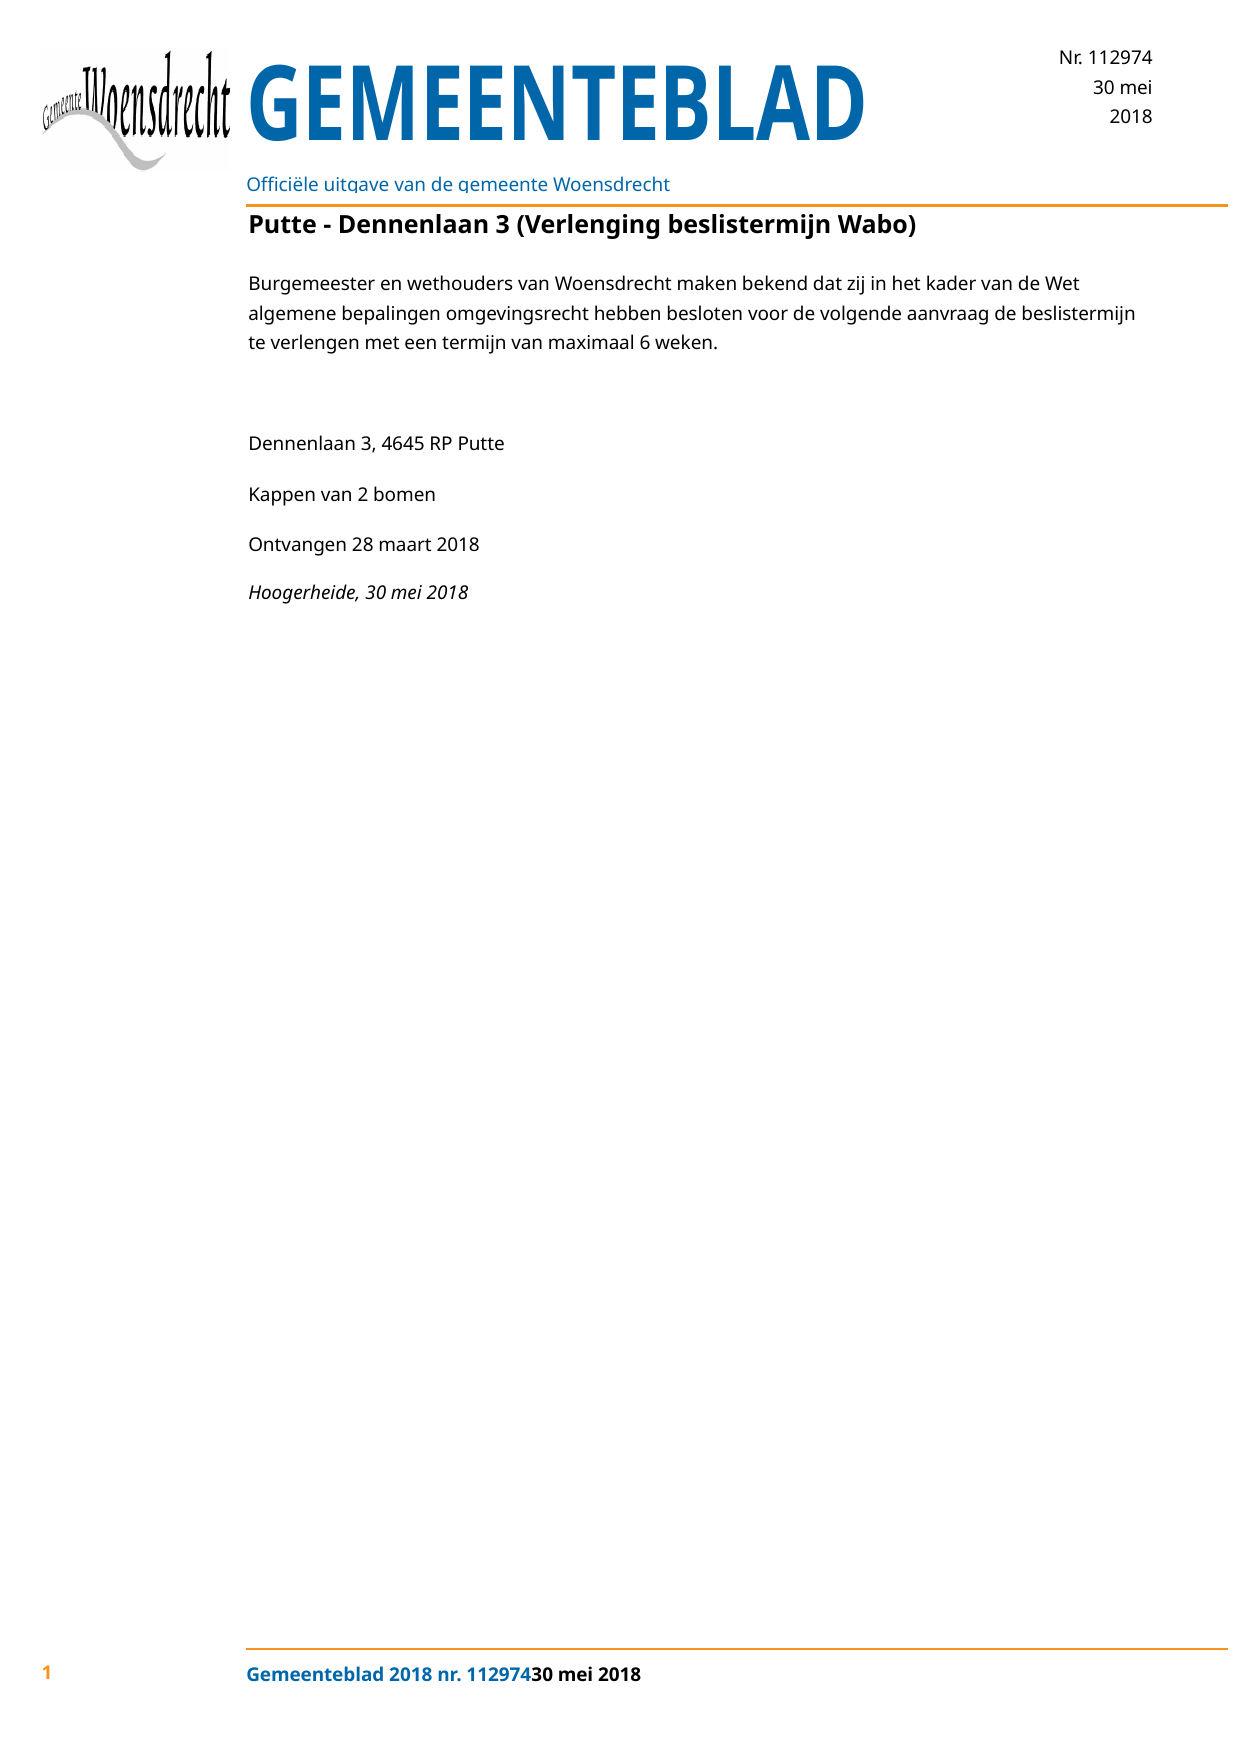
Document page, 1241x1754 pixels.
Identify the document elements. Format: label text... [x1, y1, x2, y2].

text Kappen van 2 bomen [248, 481, 1152, 506]
text Ontvangen 28 maart 2018 [248, 531, 1152, 557]
text Burgemeester en wethouders van Woensdrecht maken bekend dat zij in het kader van de Wet algemene bepalingen omgevingsrecht hebben besloten voor de volgende aanvraag de beslistermijn te verlengen met een termijn van maximaal 6 weken. [248, 270, 1152, 355]
text Putte - Dennenlaan 3 (Verlenging beslistermijn Wabo) [248, 207, 1152, 241]
picture [41, 47, 231, 172]
text Hoogerheide, 30 mei 2018 [248, 579, 1152, 605]
text Dennenlaan 3, 4645 RP Putte [248, 430, 1152, 456]
